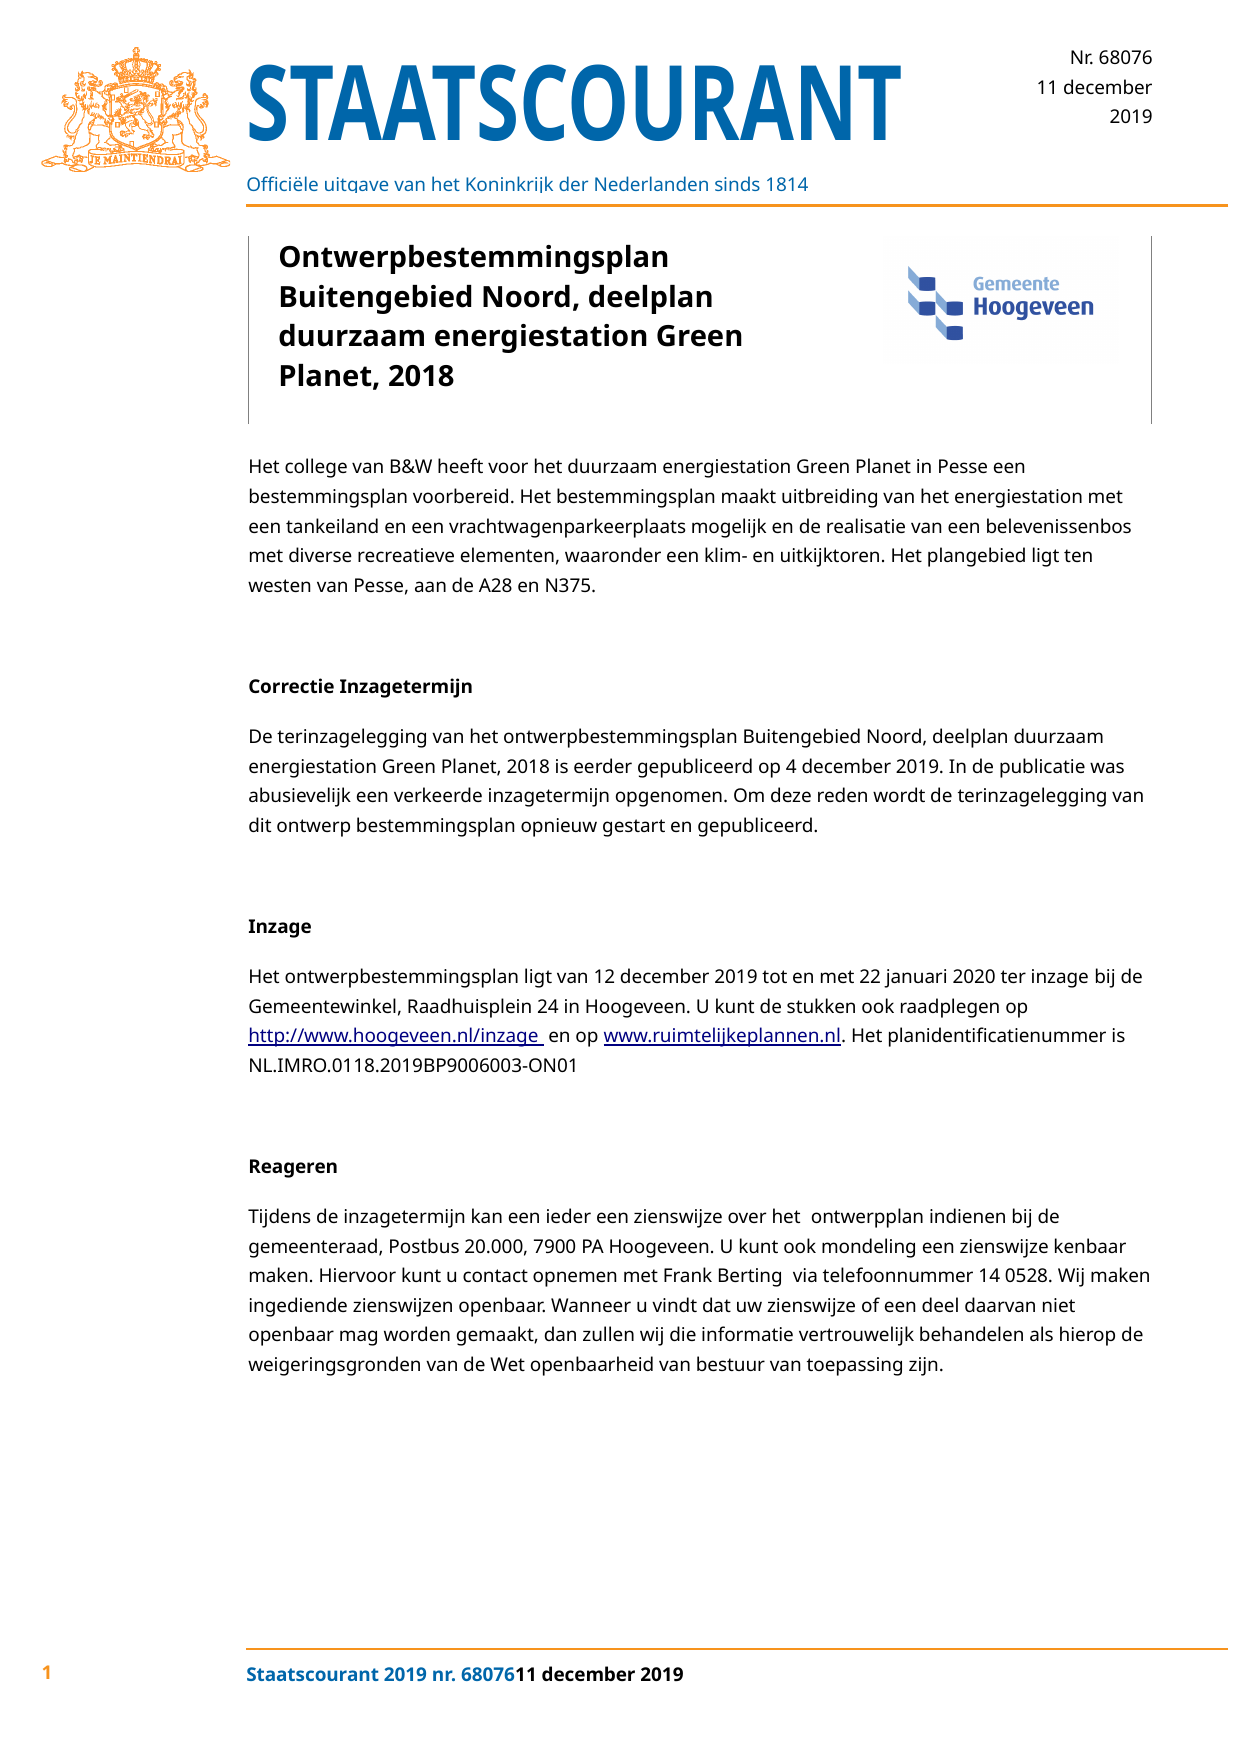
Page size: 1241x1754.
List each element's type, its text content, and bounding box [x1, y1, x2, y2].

text Reageren [248, 1153, 1152, 1178]
table_header [850, 236, 1151, 424]
text Het ontwerpbestemmingsplan ligt van 12 december 2019 tot en met 22 januari 2020 ter inzage bij de Gemeentewinkel, Raadhuisplein 24 in Hoogeveen. U kunt de stukken ook raadplegen op http://www.hoogeveen.nl/inzage en op www.ruimtelijkeplannen.nl. Het planidentificatienummer is NL.IMRO.0118.2019BP9006003-ON01 [248, 963, 1152, 1078]
table_header Ontwerpbestemmingsplan Buitengebied Noord, deelplan duurzaam energiestation Green Planet, 2018 [249, 236, 850, 424]
text Inzage [248, 913, 1152, 938]
text Het college van B&W heeft voor het duurzaam energiestation Green Planet in Pesse een bestemmingsplan voorbereid. Het bestemmingsplan maakt uitbreiding van het energiestation met een tankeiland en een vrachtwagenparkeerplaats mogelijk en de realisatie van een belevenissenbos met diverse recreatieve elementen, waaronder een klim- en uitkijktoren. Het plangebied ligt ten westen van Pesse, aan de A28 en N375. [248, 454, 1152, 598]
text Correctie Inzagetermijn [248, 673, 1152, 698]
text Tijdens de inzagetermijn kan een ieder een zienswijze over het ontwerpplan indienen bij de gemeenteraad, Postbus 20.000, 7900 PA Hoogeveen. U kunt ook mondeling een zienswijze kenbaar maken. Hiervoor kunt u contact opnemen met Frank Berting via telefoonnummer 14 0528. Wij maken ingediende zienswijzen openbaar. Wanneer u vindt dat uw zienswijze of een deel daarvan niet openbaar mag worden gemaakt, dan zullen wij die informatie vertrouwelijk behandelen als hierop de weigeringsgronden van de Wet openbaarheid van bestuur van toepassing zijn. [248, 1203, 1152, 1377]
text De terinzagelegging van het ontwerpbestemmingsplan Buitengebied Noord, deelplan duurzaam energiestation Green Planet, 2018 is eerder gepubliceerd op 4 december 2019. In de publicatie was abusievelijk een verkeerde inzagetermijn opgenomen. Om deze reden wordt de terinzagelegging van dit ontwerp bestemmingsplan opnieuw gestart en gepubliceerd. [248, 723, 1152, 838]
picture [882, 236, 1119, 364]
picture [41, 47, 231, 172]
